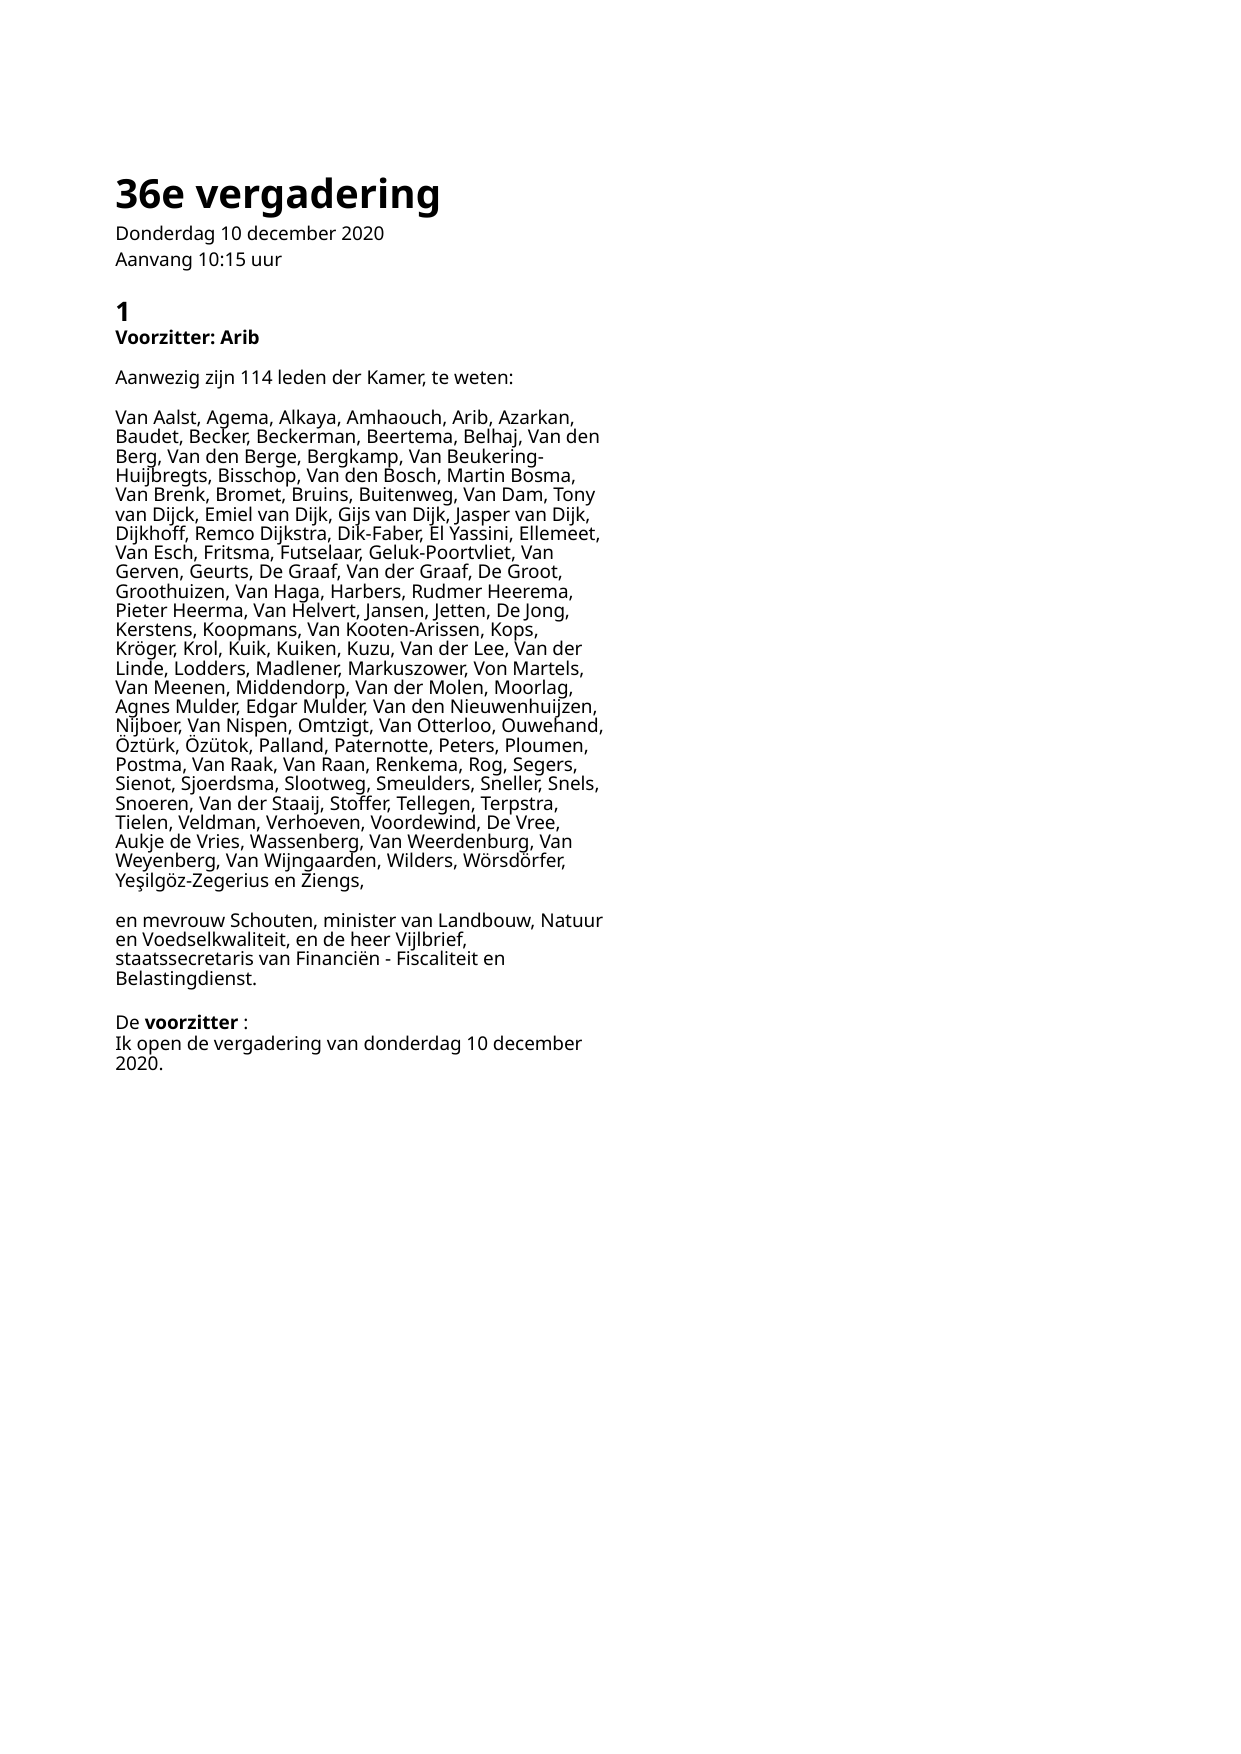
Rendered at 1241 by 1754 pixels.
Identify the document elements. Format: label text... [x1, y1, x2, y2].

text en mevrouw Schouten, minister van Landbouw, Natuur en Voedselkwaliteit, en de heer Vijlbrief, staatssecretaris van Financiën - Fiscaliteit en Belastingdienst. [115, 912, 605, 989]
text Donderdag 10 december 2020 [115, 220, 605, 246]
text Aanvang 10:15 uur [115, 246, 605, 272]
text 36e vergadering [115, 165, 605, 220]
text Aanwezig zijn 114 leden der Kamer, te weten: [115, 369, 605, 388]
text De voorzitter : [115, 1009, 605, 1035]
text Voorzitter: Arib [115, 329, 605, 348]
text 1 [115, 292, 605, 329]
text Ik open de vergadering van donderdag 10 december 2020. [115, 1035, 605, 1074]
text Van Aalst, Agema, Alkaya, Amhaouch, Arib, Azarkan, Baudet, Becker, Beckerman, Beertema, Belhaj, Van den Berg, Van den Berge, Bergkamp, Van Beukering-Huijbregts, Bisschop, Van den Bosch, Martin Bosma, Van Brenk, Bromet, Bruins, Buitenweg, Van Dam, Tony van Dijck, Emiel van Dijk, Gijs van Dijk, Jasper van Dijk, Dijkhoff, Remco Dijkstra, Dik-Faber, El Yassini, Ellemeet, Van Esch, Fritsma, Futselaar, Geluk-Poortvliet, Van Gerven, Geurts, De Graaf, Van der Graaf, De Groot, Groothuizen, Van Haga, Harbers, Rudmer Heerema, Pieter Heerma, Van Helvert, Jansen, Jetten, De Jong, Kerstens, Koopmans, Van Kooten-Arissen, Kops, Kröger, Krol, Kuik, Kuiken, Kuzu, Van der Lee, Van der Linde, Lodders, Madlener, Markuszower, Von Martels, Van Meenen, Middendorp, Van der Molen, Moorlag, Agnes Mulder, Edgar Mulder, Van den Nieuwenhuijzen, Nijboer, Van Nispen, Omtzigt, Van Otterloo, Ouwehand, Öztürk, Özütok, Palland, Paternotte, Peters, Ploumen, Postma, Van Raak, Van Raan, Renkema, Rog, Segers, Sienot, Sjoerdsma, Slootweg, Smeulders, Sneller, Snels, Snoeren, Van der Staaij, Stoffer, Tellegen, Terpstra, Tielen, Veldman, Verhoeven, Voordewind, De Vree, Aukje de Vries, Wassenberg, Van Weerdenburg, Van Weyenberg, Van Wijngaarden, Wilders, Wörsdörfer, Yeşilgöz-Zegerius en Ziengs, [115, 409, 605, 891]
